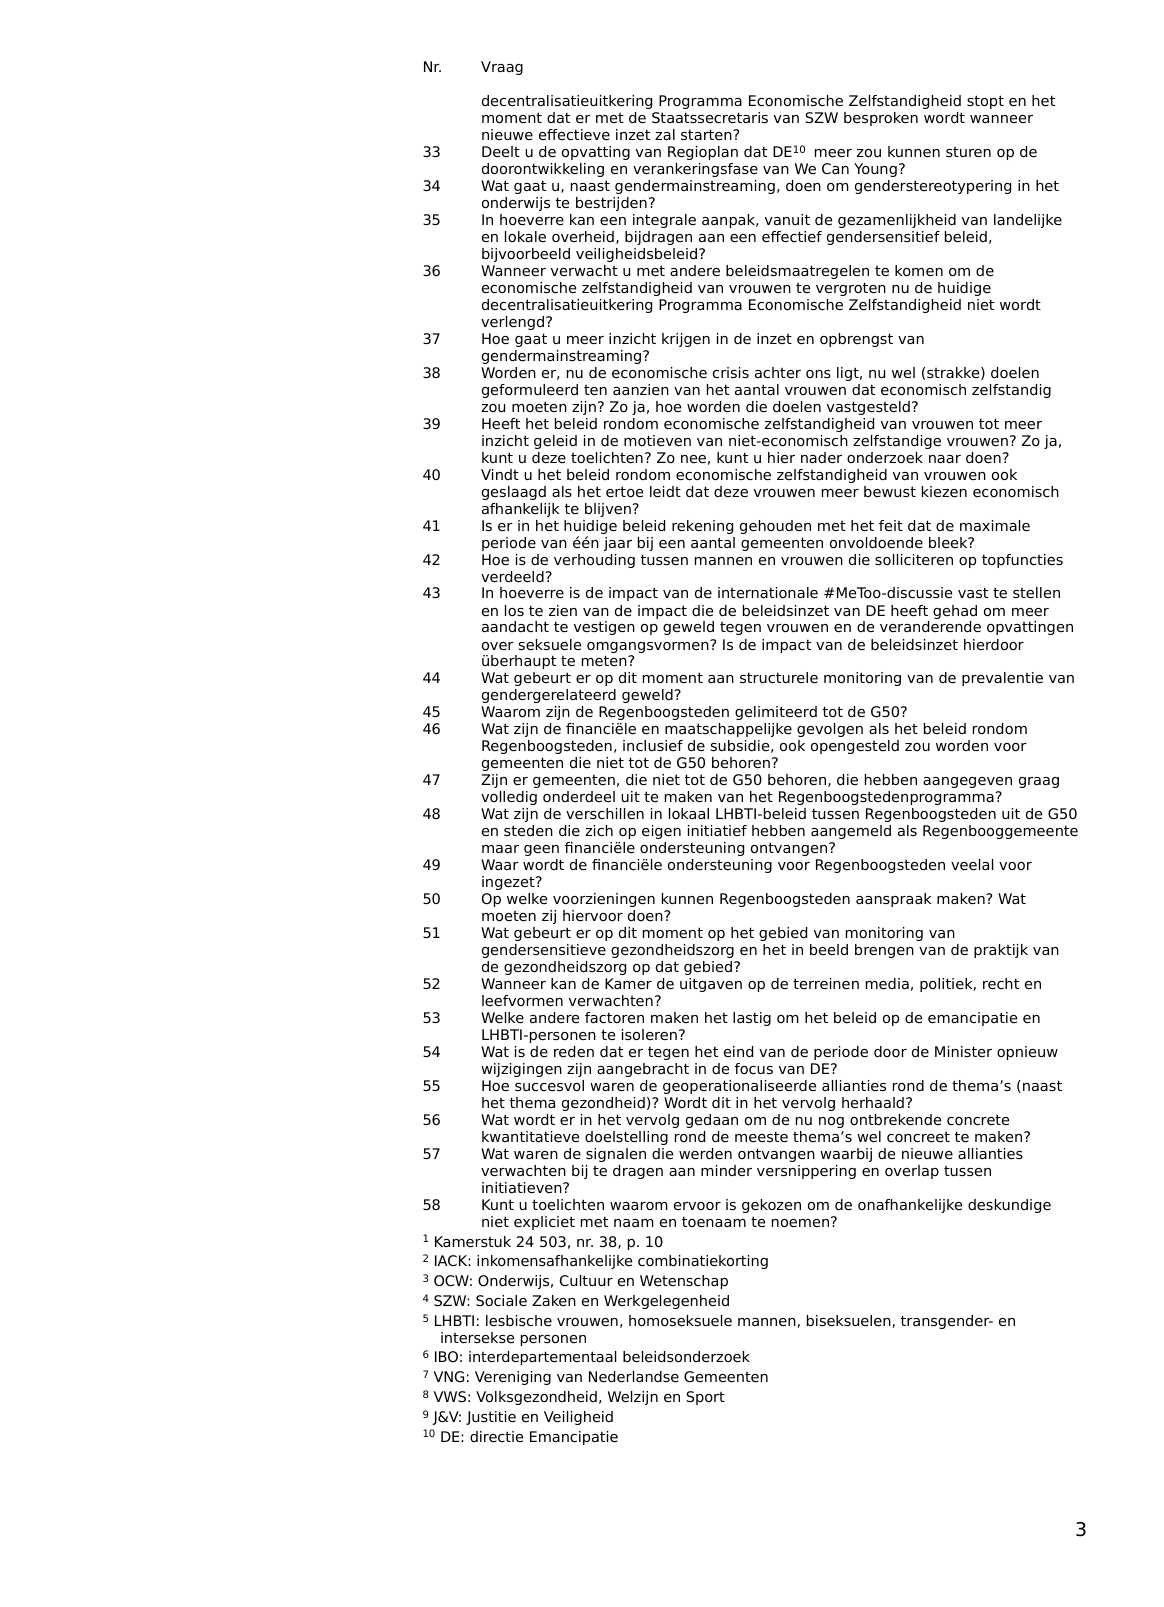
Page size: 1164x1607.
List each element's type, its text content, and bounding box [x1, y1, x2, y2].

table_cell [422, 76, 475, 93]
table_cell 44 [422, 670, 475, 704]
table_cell 35 [422, 212, 475, 263]
table_cell Wat wordt er in het vervolg gedaan om de nu nog ontbrekende concrete kwantitatieve doelstelling rond de meeste thema’s wel concreet te maken? [475, 1112, 1087, 1146]
table_cell In hoeverre is de impact van de internationale #MeToo-discussie vast te stellen en los te zien van de impact die de beleidsinzet van DE heeft gehad om meer aandacht te vestigen op geweld tegen vrouwen en de veranderende opvattingen over seksuele omgangsvormen? Is de impact van de beleidsinzet hierdoor überhaupt te meten? [475, 585, 1087, 670]
table_cell Deelt u de opvatting van Regioplan dat DE10 meer zou kunnen sturen op de doorontwikkeling en verankeringsfase van We Can Young? [475, 144, 1087, 178]
table_cell Zijn er gemeenten, die niet tot de G50 behoren, die hebben aangegeven graag volledig onderdeel uit te maken van het Regenboogstedenprogramma? [475, 772, 1087, 806]
table_cell 58 [422, 1197, 475, 1231]
table_cell 56 [422, 1112, 475, 1146]
table_cell 47 [422, 772, 475, 806]
table_cell Is er in het huidige beleid rekening gehouden met het feit dat de maximale periode van één jaar bij een aantal gemeenten onvoldoende bleek? [475, 518, 1087, 551]
table_cell Wat zijn de verschillen in lokaal LHBTI-beleid tussen Regenboogsteden uit de G50 en steden die zich op eigen initiatief hebben aangemeld als Regenbooggemeente maar geen financiële ondersteuning ontvangen? [475, 806, 1087, 857]
table_cell Wat gebeurt er op dit moment aan structurele monitoring van de prevalentie van gendergerelateerd geweld? [475, 670, 1087, 704]
table_cell Waarom zijn de Regenboogsteden gelimiteerd tot de G50? [475, 704, 1087, 721]
table_cell 49 [422, 857, 475, 891]
table_cell Heeft het beleid rondom economische zelfstandigheid van vrouwen tot meer inzicht geleid in de motieven van niet-economisch zelfstandige vrouwen? Zo ja, kunt u deze toelichten? Zo nee, kunt u hier nader onderzoek naar doen? [475, 416, 1087, 467]
table_cell 53 [422, 1010, 475, 1044]
table_cell Wanneer verwacht u met andere beleidsmaatregelen te komen om de economische zelfstandigheid van vrouwen te vergroten nu de huidige decentralisatieuitkering Programma Economische Zelfstandigheid niet wordt verlengd? [475, 263, 1087, 331]
table_cell decentralisatieuitkering Programma Economische Zelfstandigheid stopt en het moment dat er met de Staatssecretaris van SZW besproken wordt wanneer nieuwe effectieve inzet zal starten? [475, 93, 1087, 144]
table_cell 41 [422, 518, 475, 551]
table_cell 37 [422, 331, 475, 365]
table_cell Worden er, nu de economische crisis achter ons ligt, nu wel (strakke) doelen geformuleerd ten aanzien van het aantal vrouwen dat economisch zelfstandig zou moeten zijn? Zo ja, hoe worden die doelen vastgesteld? [475, 365, 1087, 416]
table_cell [475, 76, 1087, 93]
table_cell 54 [422, 1044, 475, 1078]
table_cell Hoe gaat u meer inzicht krijgen in de inzet en opbrengst van gendermainstreaming? [475, 331, 1087, 365]
table_cell Hoe succesvol waren de geoperationaliseerde allianties rond de thema’s (naast het thema gezondheid)? Wordt dit in het vervolg herhaald? [475, 1078, 1087, 1112]
table_cell Wat gebeurt er op dit moment op het gebied van monitoring van gendersensitieve gezondheidszorg en het in beeld brengen van de praktijk van de gezondheidszorg op dat gebied? [475, 925, 1087, 976]
table_cell 33 [422, 144, 475, 178]
table_cell 40 [422, 467, 475, 517]
table_cell Wat is de reden dat er tegen het eind van de periode door de Minister opnieuw wijzigingen zijn aangebracht in de focus van DE? [475, 1044, 1087, 1078]
table_cell In hoeverre kan een integrale aanpak, vanuit de gezamenlijkheid van landelijke en lokale overheid, bijdragen aan een effectief gendersensitief beleid, bijvoorbeeld veiligheidsbeleid? [475, 212, 1087, 263]
table_cell 43 [422, 585, 475, 670]
table_cell Hoe is de verhouding tussen mannen en vrouwen die solliciteren op topfuncties verdeeld? [475, 551, 1087, 585]
table_cell Welke andere factoren maken het lastig om het beleid op de emancipatie en LHBTI-personen te isoleren? [475, 1010, 1087, 1044]
table_cell 52 [422, 976, 475, 1010]
table_cell 57 [422, 1146, 475, 1197]
table_cell 39 [422, 416, 475, 467]
table_cell Wat zijn de financiële en maatschappelijke gevolgen als het beleid rondom Regenboogsteden, inclusief de subsidie, ook opengesteld zou worden voor gemeenten die niet tot de G50 behoren? [475, 721, 1087, 772]
table_cell 42 [422, 551, 475, 585]
table_cell Wat gaat u, naast gendermainstreaming, doen om genderstereotypering in het onderwijs te bestrijden? [475, 178, 1087, 212]
table_cell Op welke voorzieningen kunnen Regenboogsteden aanspraak maken? Wat moeten zij hiervoor doen? [475, 891, 1087, 925]
table_cell 36 [422, 263, 475, 331]
table_cell 1 Kamerstuk 24 503, nr. 38, p. 10 2 IACK: inkomensafhankelijke combinatiekorting 3 OCW: Onderwijs, Cultuur en Wetenschap 4 SZW: Sociale Zaken en Werkgelegenheid 5 LHBTI: lesbische vrouwen, homoseksuele mannen, biseksuelen, transgender- en intersekse personen 6 IBO: interdepartementaal beleidsonderzoek 7 VNG: Vereniging van Nederlandse Gemeenten 8 VWS: Volksgezondheid, Welzijn en Sport 9 J&V: Justitie en Veiligheid 10 DE: directie Emancipatie [422, 1231, 1087, 1445]
table_header Vraag [475, 59, 1087, 76]
table_cell 51 [422, 925, 475, 976]
table_cell Wat waren de signalen die werden ontvangen waarbij de nieuwe allianties verwachten bij te dragen aan minder versnippering en overlap tussen initiatieven? [475, 1146, 1087, 1197]
table_cell Vindt u het beleid rondom economische zelfstandigheid van vrouwen ook geslaagd als het ertoe leidt dat deze vrouwen meer bewust kiezen economisch afhankelijk te blijven? [475, 467, 1087, 517]
table_cell Waar wordt de financiële ondersteuning voor Regenboogsteden veelal voor ingezet? [475, 857, 1087, 891]
table_cell 46 [422, 721, 475, 772]
table_cell 50 [422, 891, 475, 925]
table_cell Kunt u toelichten waarom ervoor is gekozen om de onafhankelijke deskundige niet expliciet met naam en toenaam te noemen? [475, 1197, 1087, 1231]
table_cell 55 [422, 1078, 475, 1112]
table_cell 48 [422, 806, 475, 857]
table_cell [422, 93, 475, 144]
table_cell 38 [422, 365, 475, 416]
table_header Nr. [422, 59, 475, 76]
table_cell Wanneer kan de Kamer de uitgaven op de terreinen media, politiek, recht en leefvormen verwachten? [475, 976, 1087, 1010]
table_cell 45 [422, 704, 475, 721]
table_cell 34 [422, 178, 475, 212]
